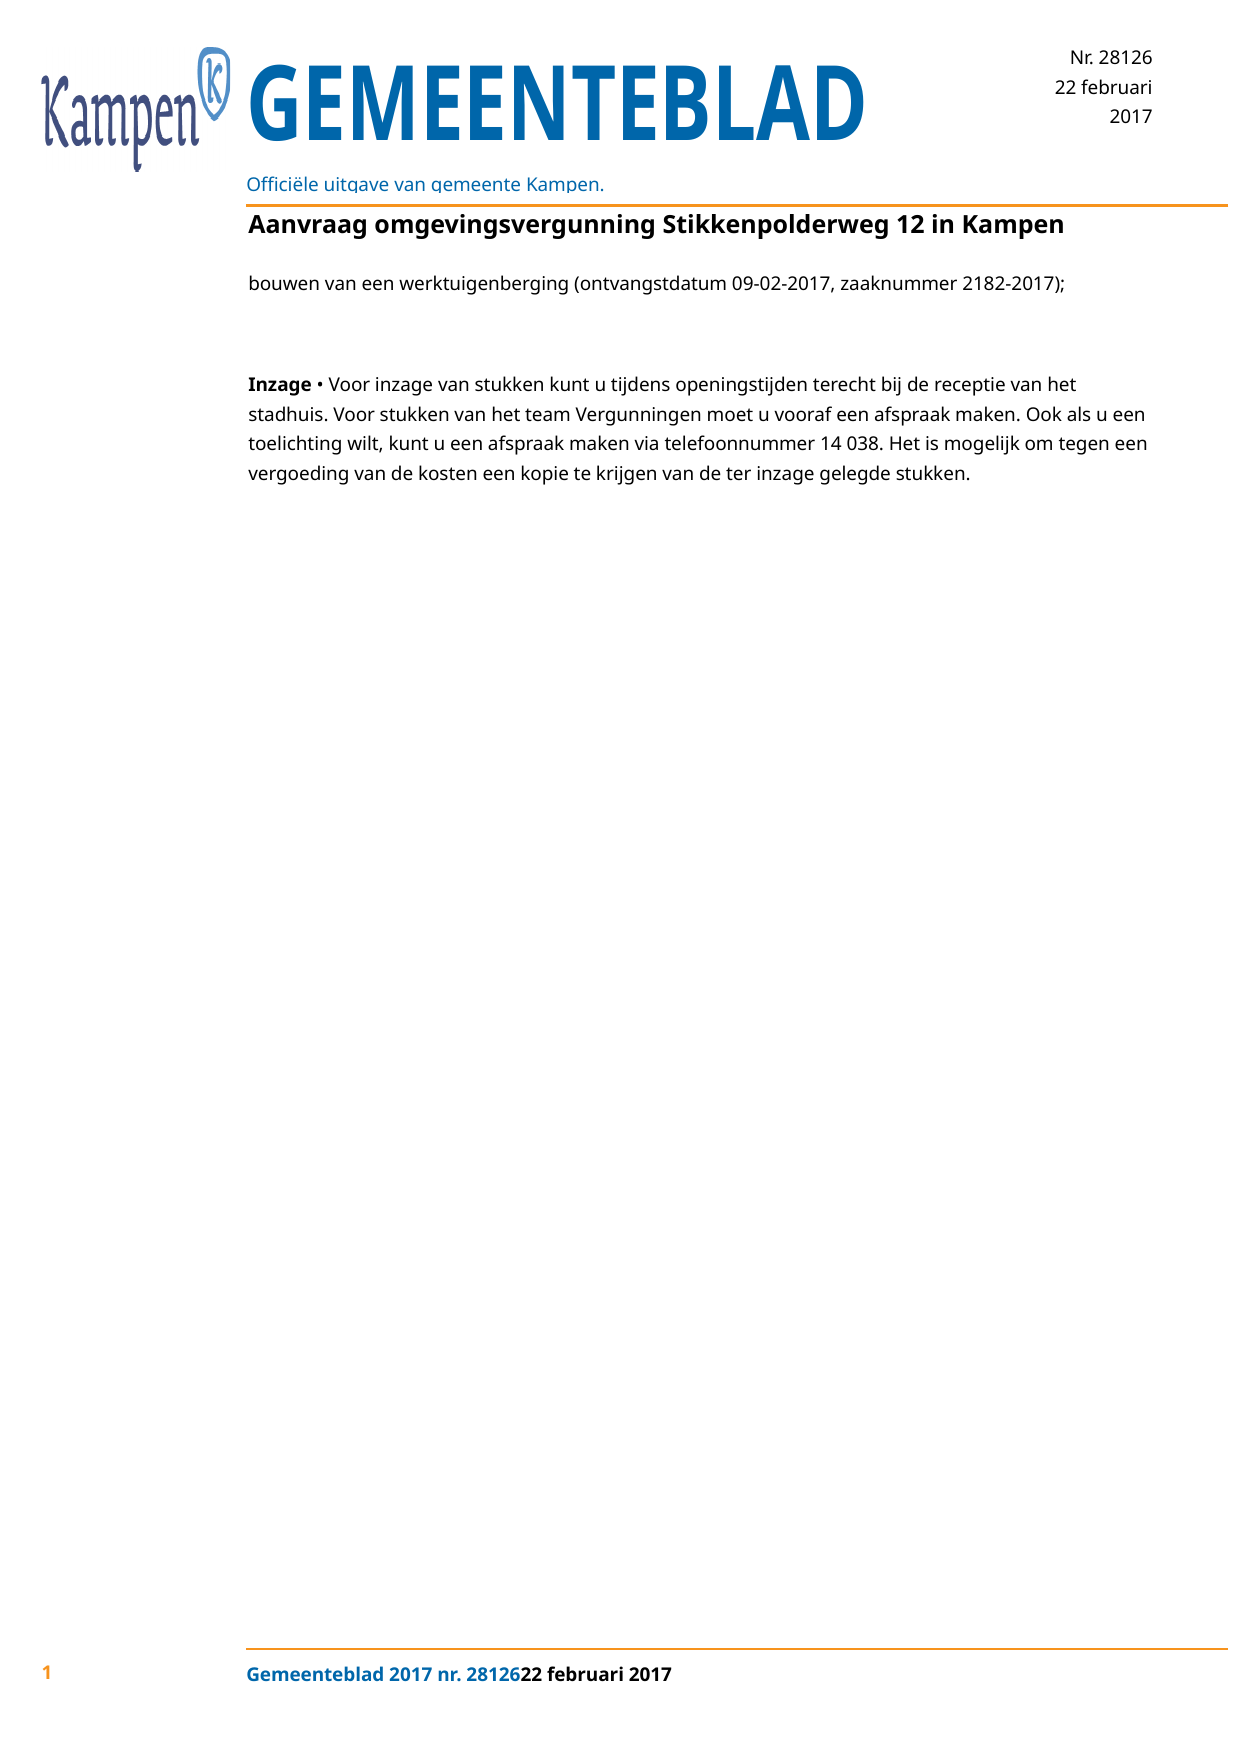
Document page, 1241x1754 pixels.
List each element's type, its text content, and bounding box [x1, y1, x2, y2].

text Aanvraag omgevingsvergunning Stikkenpolderweg 12 in Kampen [248, 207, 1152, 241]
text Inzage • Voor inzage van stukken kunt u tijdens openingstijden terecht bij de receptie van het stadhuis. Voor stukken van het team Vergunningen moet u vooraf een afspraak maken. Ook als u een toelichting wilt, kunt u een afspraak maken via telefoonnummer 14 038. Het is mogelijk om tegen een vergoeding van de kosten een kopie te krijgen van de ter inzage gelegde stukken. [248, 371, 1152, 486]
text bouwen van een werktuigenberging (ontvangstdatum 09-02-2017, zaaknummer 2182-2017); [248, 270, 1152, 296]
picture [41, 47, 231, 172]
